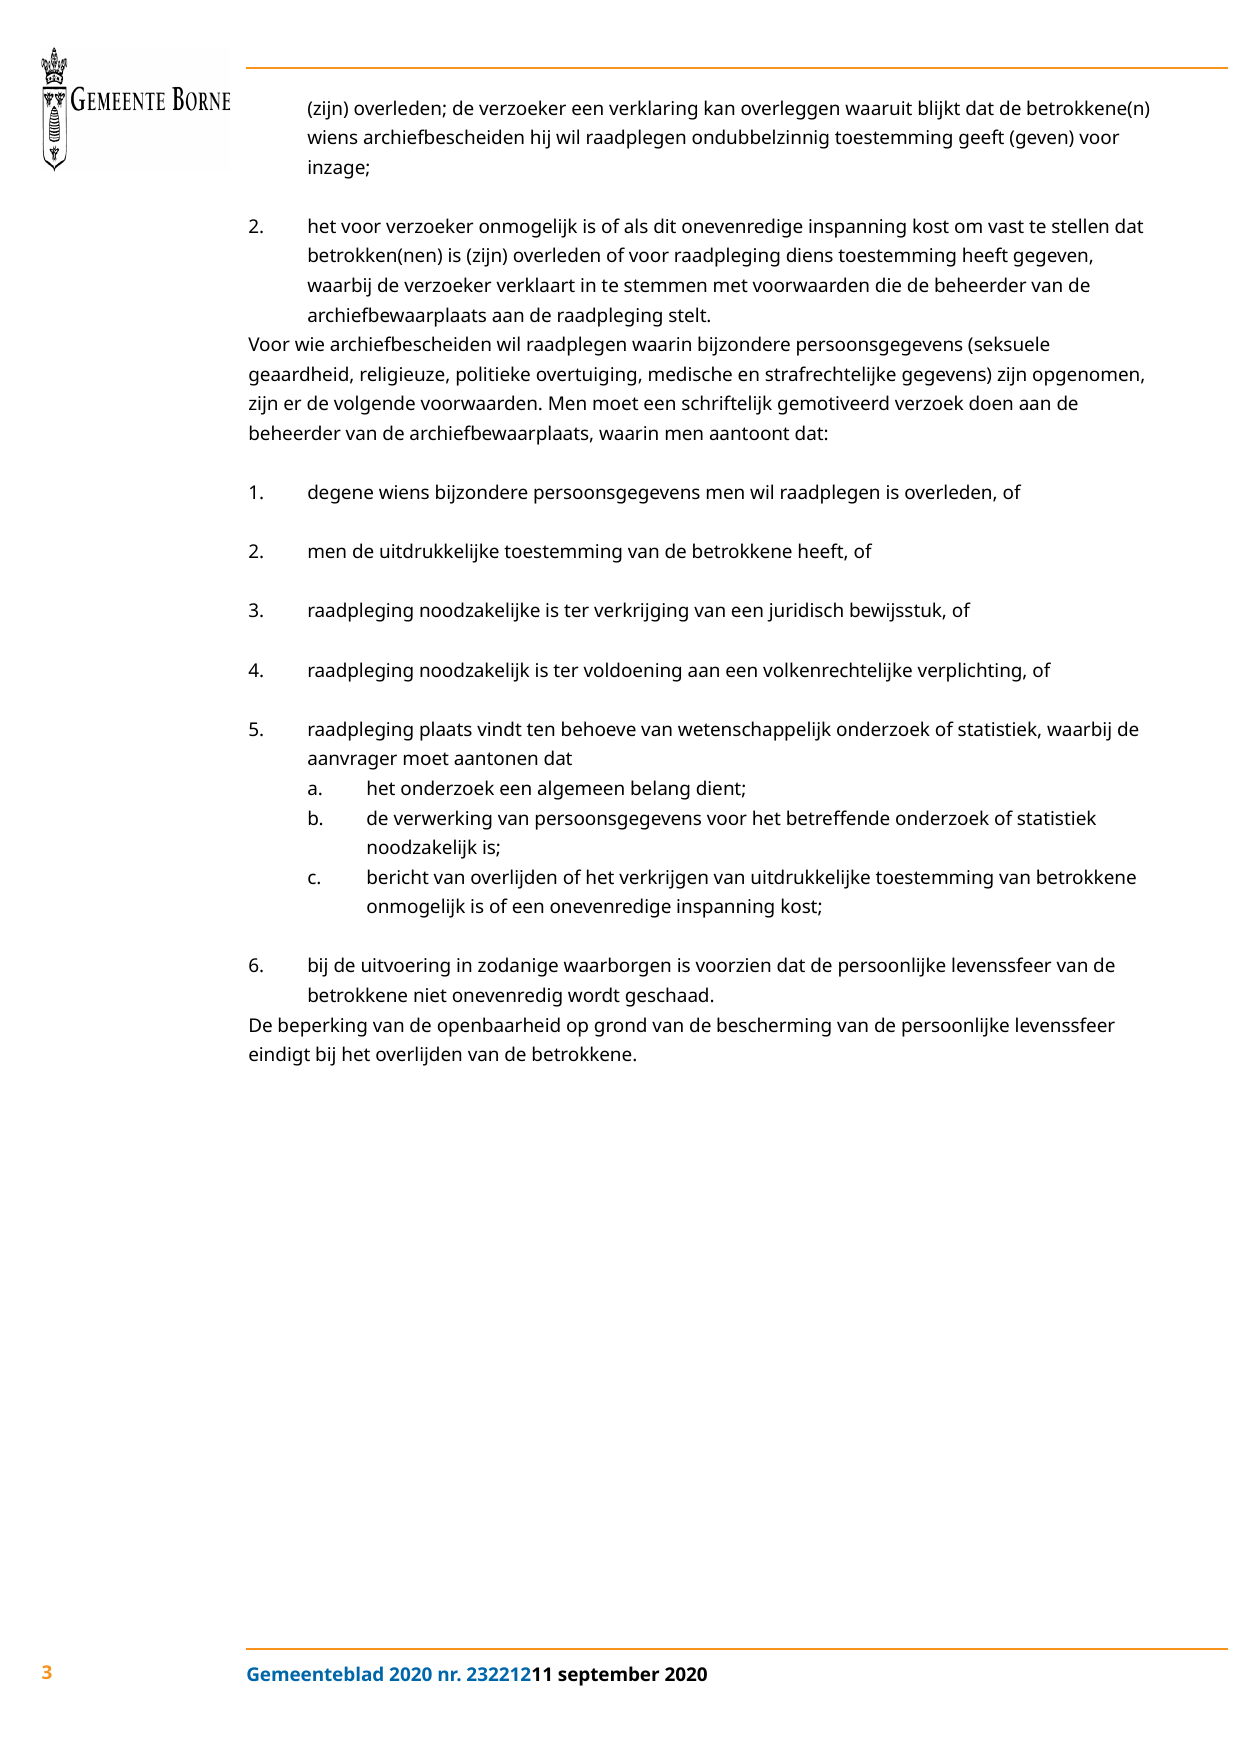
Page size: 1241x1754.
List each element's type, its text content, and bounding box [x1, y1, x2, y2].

list raadpleging noodzakelijke is ter verkrijging van een juridisch bewijsstuk, of [248, 598, 1152, 623]
list bericht van overlijden of het verkrijgen van uitdrukkelijke toestemming van betrokkene onmogelijk is of een onevenredige inspanning kost; [307, 864, 1152, 919]
text Voor wie archiefbescheiden wil raadplegen waarin bijzondere persoonsgegevens (seksuele geaardheid, religieuze, politieke overtuiging, medische en strafrechtelijke gegevens) zijn opgenomen, zijn er de volgende voorwaarden. Men moet een schriftelijk gemotiveerd verzoek doen aan de beheerder van de archiefbewaarplaats, waarin men aantoont dat: [248, 331, 1152, 446]
list bij de uitvoering in zodanige waarborgen is voorzien dat de persoonlijke levenssfeer van de betrokkene niet onevenredig wordt geschaad. [248, 953, 1152, 1008]
text De beperking van de openbaarheid op grond van de bescherming van de persoonlijke levenssfeer eindigt bij het overlijden van de betrokkene. [248, 1012, 1152, 1067]
list het voor verzoeker onmogelijk is of als dit onevenredige inspanning kost om vast te stellen dat betrokken(nen) is (zijn) overleden of voor raadpleging diens toestemming heeft gegeven, waarbij de verzoeker verklaart in te stemmen met voorwaarden die de beheerder van de archiefbewaarplaats aan de raadpleging stelt. [248, 213, 1152, 328]
list (zijn) overleden; de verzoeker een verklaring kan overleggen waaruit blijkt dat de betrokkene(n) wiens archiefbescheiden hij wil raadplegen ondubbelzinnig toestemming geeft (geven) voor inzage; [248, 95, 1152, 180]
picture [41, 47, 231, 172]
list het onderzoek een algemeen belang dient; [307, 775, 1152, 801]
list raadpleging noodzakelijk is ter voldoening aan een volkenrechtelijke verplichting, of [248, 657, 1152, 683]
list de verwerking van persoonsgegevens voor het betreffende onderzoek of statistiek noodzakelijk is; [307, 805, 1152, 860]
list men de uitdrukkelijke toestemming van de betrokkene heeft, of [248, 538, 1152, 564]
list raadpleging plaats vindt ten behoeve van wetenschappelijk onderzoek of statistiek, waarbij de aanvrager moet aantonen dat [248, 716, 1152, 771]
list degene wiens bijzondere persoonsgegevens men wil raadplegen is overleden, of [248, 479, 1152, 505]
